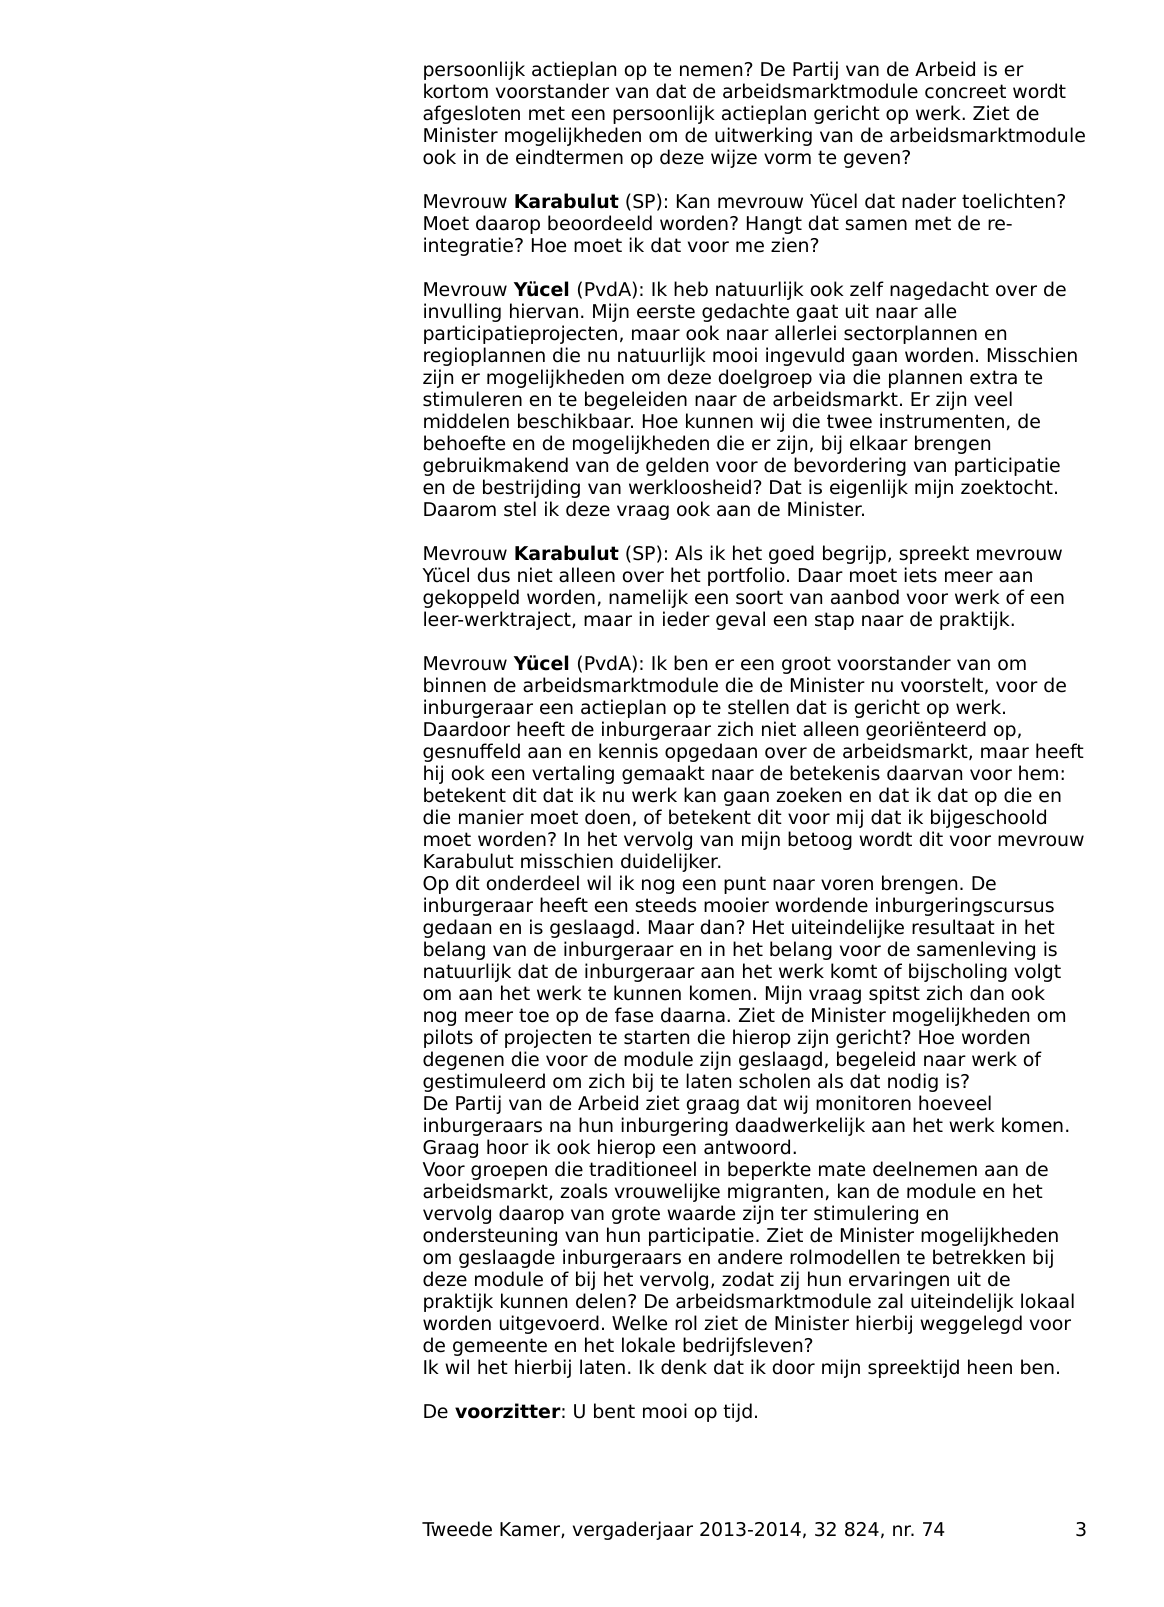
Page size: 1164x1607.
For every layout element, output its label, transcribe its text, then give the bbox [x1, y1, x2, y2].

text Op dit onderdeel wil ik nog een punt naar voren brengen. De inburgeraar heeft een steeds mooier wordende inburgeringscursus gedaan en is geslaagd. Maar dan? Het uiteindelijke resultaat in het belang van de inburgeraar en in het belang voor de samenleving is natuurlijk dat de inburgeraar aan het werk komt of bijscholing volgt om aan het werk te kunnen komen. Mijn vraag spitst zich dan ook nog meer toe op de fase daarna. Ziet de Minister mogelijkheden om pilots of projecten te starten die hierop zijn gericht? Hoe worden degenen die voor de module zijn geslaagd, begeleid naar werk of gestimuleerd om zich bij te laten scholen als dat nodig is? [422, 873, 1087, 1093]
text Mevrouw Karabulut (SP): Kan mevrouw Yücel dat nader toelichten? Moet daarop beoordeeld worden? Hangt dat samen met de re-integratie? Hoe moet ik dat voor me zien? [422, 191, 1087, 257]
text Mevrouw Yücel (PvdA): Ik ben er een groot voorstander van om binnen de arbeidsmarktmodule die de Minister nu voorstelt, voor de inburgeraar een actieplan op te stellen dat is gericht op werk. Daardoor heeft de inburgeraar zich niet alleen georiënteerd op, gesnuffeld aan en kennis opgedaan over de arbeidsmarkt, maar heeft hij ook een vertaling gemaakt naar de betekenis daarvan voor hem: betekent dit dat ik nu werk kan gaan zoeken en dat ik dat op die en die manier moet doen, of betekent dit voor mij dat ik bijgeschoold moet worden? In het vervolg van mijn betoog wordt dit voor mevrouw Karabulut misschien duidelijker. [422, 653, 1087, 873]
text De Partij van de Arbeid ziet graag dat wij monitoren hoeveel inburgeraars na hun inburgering daadwerkelijk aan het werk komen. Graag hoor ik ook hierop een antwoord. [422, 1093, 1087, 1159]
text Mevrouw Karabulut (SP): Als ik het goed begrijp, spreekt mevrouw Yücel dus niet alleen over het portfolio. Daar moet iets meer aan gekoppeld worden, namelijk een soort van aanbod voor werk of een leer-werktraject, maar in ieder geval een stap naar de praktijk. [422, 543, 1087, 631]
text Voor groepen die traditioneel in beperkte mate deelnemen aan de arbeidsmarkt, zoals vrouwelijke migranten, kan de module en het vervolg daarop van grote waarde zijn ter stimulering en ondersteuning van hun participatie. Ziet de Minister mogelijkheden om geslaagde inburgeraars en andere rolmodellen te betrekken bij deze module of bij het vervolg, zodat zij hun ervaringen uit de praktijk kunnen delen? De arbeidsmarktmodule zal uiteindelijk lokaal worden uitgevoerd. Welke rol ziet de Minister hierbij weggelegd voor de gemeente en het lokale bedrijfsleven? [422, 1159, 1087, 1357]
text De voorzitter: U bent mooi op tijd. [422, 1401, 1087, 1423]
text Mevrouw Yücel (PvdA): Ik heb natuurlijk ook zelf nagedacht over de invulling hiervan. Mijn eerste gedachte gaat uit naar alle participatieprojecten, maar ook naar allerlei sectorplannen en regioplannen die nu natuurlijk mooi ingevuld gaan worden. Misschien zijn er mogelijkheden om deze doelgroep via die plannen extra te stimuleren en te begeleiden naar de arbeidsmarkt. Er zijn veel middelen beschikbaar. Hoe kunnen wij die twee instrumenten, de behoefte en de mogelijkheden die er zijn, bij elkaar brengen gebruikmakend van de gelden voor de bevordering van participatie en de bestrijding van werkloosheid? Dat is eigenlijk mijn zoektocht. Daarom stel ik deze vraag ook aan de Minister. [422, 279, 1087, 521]
text Ik wil het hierbij laten. Ik denk dat ik door mijn spreektijd heen ben. [422, 1357, 1087, 1379]
text persoonlijk actieplan op te nemen? De Partij van de Arbeid is er kortom voorstander van dat de arbeidsmarktmodule concreet wordt afgesloten met een persoonlijk actieplan gericht op werk. Ziet de Minister mogelijkheden om de uitwerking van de arbeidsmarktmodule ook in de eindtermen op deze wijze vorm te geven? [422, 59, 1087, 169]
